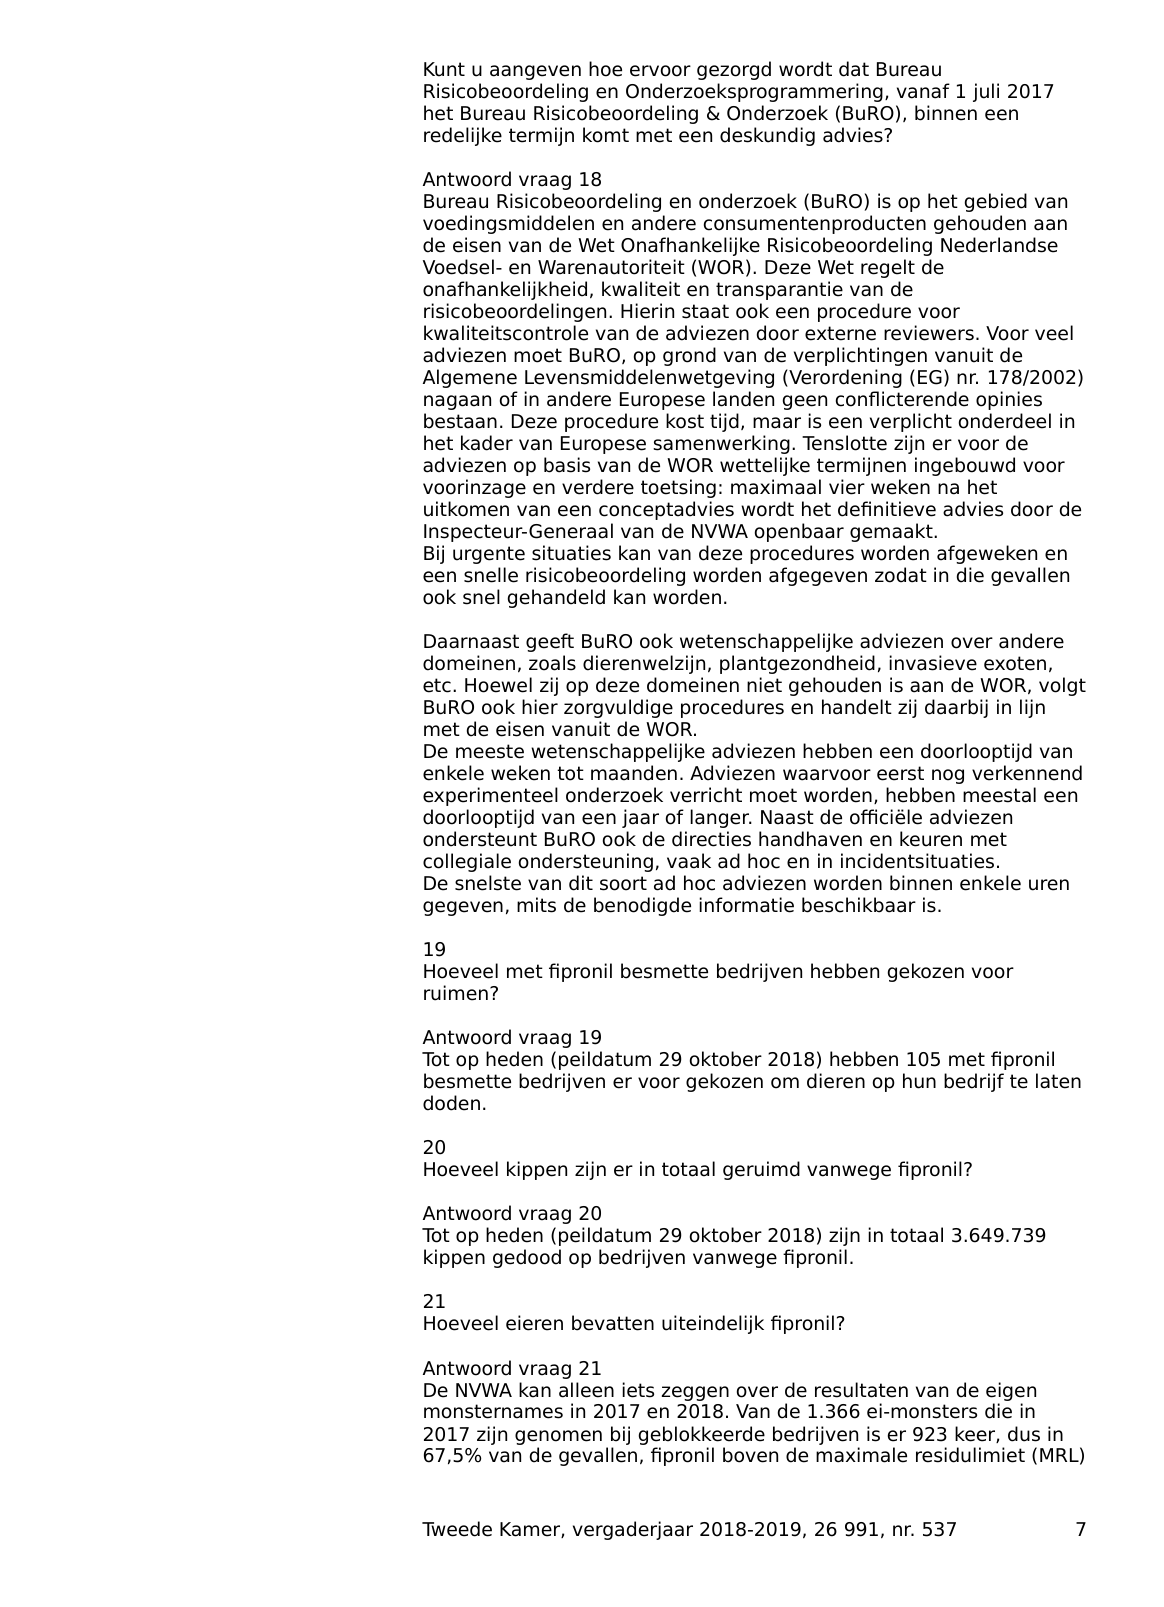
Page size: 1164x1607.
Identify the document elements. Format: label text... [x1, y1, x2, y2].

text Daarnaast geeft BuRO ook wetenschappelijke adviezen over andere domeinen, zoals dierenwelzijn, plantgezondheid, invasieve exoten, etc. Hoewel zij op deze domeinen niet gehouden is aan de WOR, volgt BuRO ook hier zorgvuldige procedures en handelt zij daarbij in lijn met de eisen vanuit de WOR. [422, 631, 1087, 741]
text Bureau Risicobeoordeling en onderzoek (BuRO) is op het gebied van voedingsmiddelen en andere consumentenproducten gehouden aan de eisen van de Wet Onafhankelijke Risicobeoordeling Nederlandse Voedsel- en Warenautoriteit (WOR). Deze Wet regelt de onafhankelijkheid, kwaliteit en transparantie van de risicobeoordelingen. Hierin staat ook een procedure voor kwaliteitscontrole van de adviezen door externe reviewers. Voor veel adviezen moet BuRO, op grond van de verplichtingen vanuit de Algemene Levensmiddelenwetgeving (Verordening (EG) nr. 178/2002) nagaan of in andere Europese landen geen conflicterende opinies bestaan. Deze procedure kost tijd, maar is een verplicht onderdeel in het kader van Europese samenwerking. Tenslotte zijn er voor de adviezen op basis van de WOR wettelijke termijnen ingebouwd voor voorinzage en verdere toetsing: maximaal vier weken na het uitkomen van een conceptadvies wordt het definitieve advies door de Inspecteur-Generaal van de NVWA openbaar gemaakt. [422, 191, 1087, 543]
text 19 [422, 939, 1087, 961]
text Hoeveel met fipronil besmette bedrijven hebben gekozen voor ruimen? [422, 961, 1087, 1005]
text Tot op heden (peildatum 29 oktober 2018) hebben 105 met fipronil besmette bedrijven er voor gekozen om dieren op hun bedrijf te laten doden. [422, 1049, 1087, 1115]
text Kunt u aangeven hoe ervoor gezorgd wordt dat Bureau Risicobeoordeling en Onderzoeksprogrammering, vanaf 1 juli 2017 het Bureau Risicobeoordeling & Onderzoek (BuRO), binnen een redelijke termijn komt met een deskundig advies? [422, 59, 1087, 147]
text De meeste wetenschappelijke adviezen hebben een doorlooptijd van enkele weken tot maanden. Adviezen waarvoor eerst nog verkennend experimenteel onderzoek verricht moet worden, hebben meestal een doorlooptijd van een jaar of langer. Naast de officiële adviezen ondersteunt BuRO ook de directies handhaven en keuren met collegiale ondersteuning, vaak ad hoc en in incidentsituaties. [422, 741, 1087, 873]
text Antwoord vraag 19 [422, 1027, 1087, 1049]
text De NVWA kan alleen iets zeggen over de resultaten van de eigen monsternames in 2017 en 2018. Van de 1.366 ei-monsters die in 2017 zijn genomen bij geblokkeerde bedrijven is er 923 keer, dus in 67,5% van de gevallen, fipronil boven de maximale residulimiet (MRL) [422, 1379, 1087, 1467]
text 21 [422, 1291, 1087, 1313]
text 20 [422, 1137, 1087, 1159]
text Hoeveel kippen zijn er in totaal geruimd vanwege fipronil? [422, 1159, 1087, 1181]
text Antwoord vraag 21 [422, 1357, 1087, 1379]
text Antwoord vraag 20 [422, 1203, 1087, 1225]
text Tot op heden (peildatum 29 oktober 2018) zijn in totaal 3.649.739 kippen gedood op bedrijven vanwege fipronil. [422, 1225, 1087, 1269]
text Hoeveel eieren bevatten uiteindelijk fipronil? [422, 1313, 1087, 1335]
text Antwoord vraag 18 [422, 169, 1087, 191]
text Bij urgente situaties kan van deze procedures worden afgeweken en een snelle risicobeoordeling worden afgegeven zodat in die gevallen ook snel gehandeld kan worden. [422, 543, 1087, 609]
text De snelste van dit soort ad hoc adviezen worden binnen enkele uren gegeven, mits de benodigde informatie beschikbaar is. [422, 873, 1087, 917]
